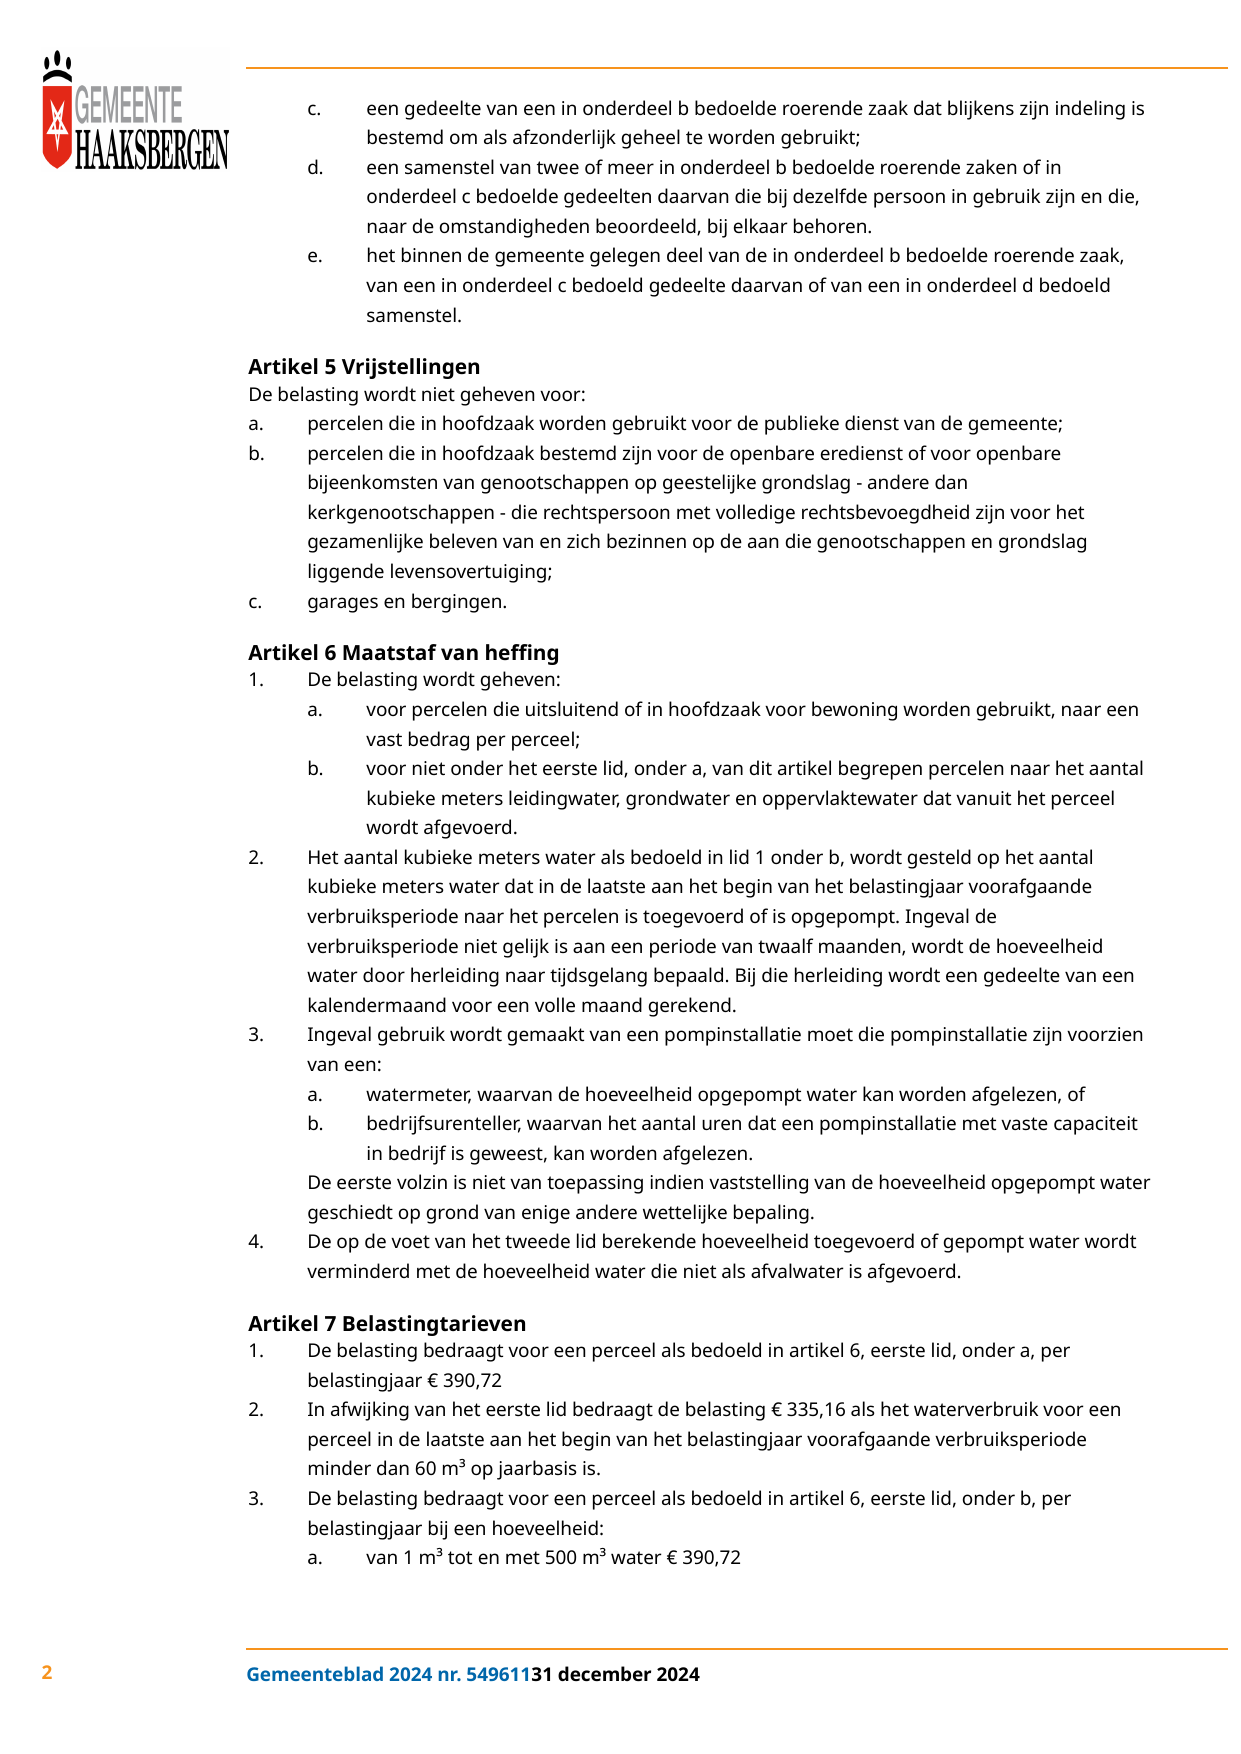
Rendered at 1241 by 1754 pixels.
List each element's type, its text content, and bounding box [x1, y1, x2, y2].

text Artikel 6 Maatstaf van heffing [248, 638, 1152, 667]
list De eerste volzin is niet van toepassing indien vaststelling van de hoeveelheid opgepompt water geschiedt op grond van enige andere wettelijke bepaling. [248, 1169, 1152, 1225]
list Ingeval gebruik wordt gemaakt van een pompinstallatie moet die pompinstallatie zijn voorzien van een: [248, 1022, 1152, 1077]
list garages en bergingen. [248, 588, 1152, 613]
list Het aantal kubieke meters water als bedoeld in lid 1 onder b, wordt gesteld op het aantal kubieke meters water dat in de laatste aan het begin van het belastingjaar voorafgaande verbruiksperiode naar het percelen is toegevoerd of is opgepompt. Ingeval de verbruiksperiode niet gelijk is aan een periode van twaalf maanden, wordt de hoeveelheid water door herleiding naar tijdsgelang bepaald. Bij die herleiding wordt een gedeelte van een kalendermaand voor een volle maand gerekend. [248, 844, 1152, 1018]
list De belasting bedraagt voor een perceel als bedoeld in artikel 6, eerste lid, onder a, per belastingjaar € 390,72 [248, 1337, 1152, 1392]
list De op de voet van het tweede lid berekende hoeveelheid toegevoerd of gepompt water wordt verminderd met de hoeveelheid water die niet als afvalwater is afgevoerd. [248, 1229, 1152, 1284]
list De belasting bedraagt voor een perceel als bedoeld in artikel 6, eerste lid, onder b, per belastingjaar bij een hoeveelheid: [248, 1485, 1152, 1540]
list een samenstel van twee of meer in onderdeel b bedoelde roerende zaken of in onderdeel c bedoelde gedeelten daarvan die bij dezelfde persoon in gebruik zijn en die, naar de omstandigheden beoordeeld, bij elkaar behoren. [307, 154, 1152, 239]
list een gedeelte van een in onderdeel b bedoelde roerende zaak dat blijkens zijn indeling is bestemd om als afzonderlijk geheel te worden gebruikt; [307, 95, 1152, 150]
picture [41, 47, 231, 172]
text Artikel 5 Vrijstellingen [248, 352, 1152, 381]
text De belasting wordt niet geheven voor: [248, 381, 1152, 406]
list bedrijfsurenteller, waarvan het aantal uren dat een pompinstallatie met vaste capaciteit in bedrijf is geweest, kan worden afgelezen. [307, 1110, 1152, 1166]
list het binnen de gemeente gelegen deel van de in onderdeel b bedoelde roerende zaak, van een in onderdeel c bedoeld gedeelte daarvan of van een in onderdeel d bedoeld samenstel. [307, 243, 1152, 328]
list watermeter, waarvan de hoeveelheid opgepompt water kan worden afgelezen, of [307, 1081, 1152, 1107]
list voor percelen die uitsluitend of in hoofdzaak voor bewoning worden gebruikt, naar een vast bedrag per perceel; [307, 696, 1152, 752]
list voor niet onder het eerste lid, onder a, van dit artikel begrepen percelen naar het aantal kubieke meters leidingwater, grondwater en oppervlaktewater dat vanuit het perceel wordt afgevoerd. [307, 755, 1152, 840]
list De belasting wordt geheven: [248, 667, 1152, 692]
list In afwijking van het eerste lid bedraagt de belasting € 335,16 als het waterverbruik voor een perceel in de laatste aan het begin van het belastingjaar voorafgaande verbruiksperiode minder dan 60 m³ op jaarbasis is. [248, 1396, 1152, 1481]
list van 1 m³ tot en met 500 m³ water € 390,72 [307, 1544, 1152, 1570]
text Artikel 7 Belastingtarieven [248, 1309, 1152, 1337]
list percelen die in hoofdzaak worden gebruikt voor de publieke dienst van de gemeente; [248, 410, 1152, 436]
list percelen die in hoofdzaak bestemd zijn voor de openbare eredienst of voor openbare bijeenkomsten van genootschappen op geestelijke grondslag - andere dan kerkgenootschappen - die rechtspersoon met volledige rechtsbevoegdheid zijn voor het gezamenlijke beleven van en zich bezinnen op de aan die genootschappen en grondslag liggende levensovertuiging; [248, 440, 1152, 584]
